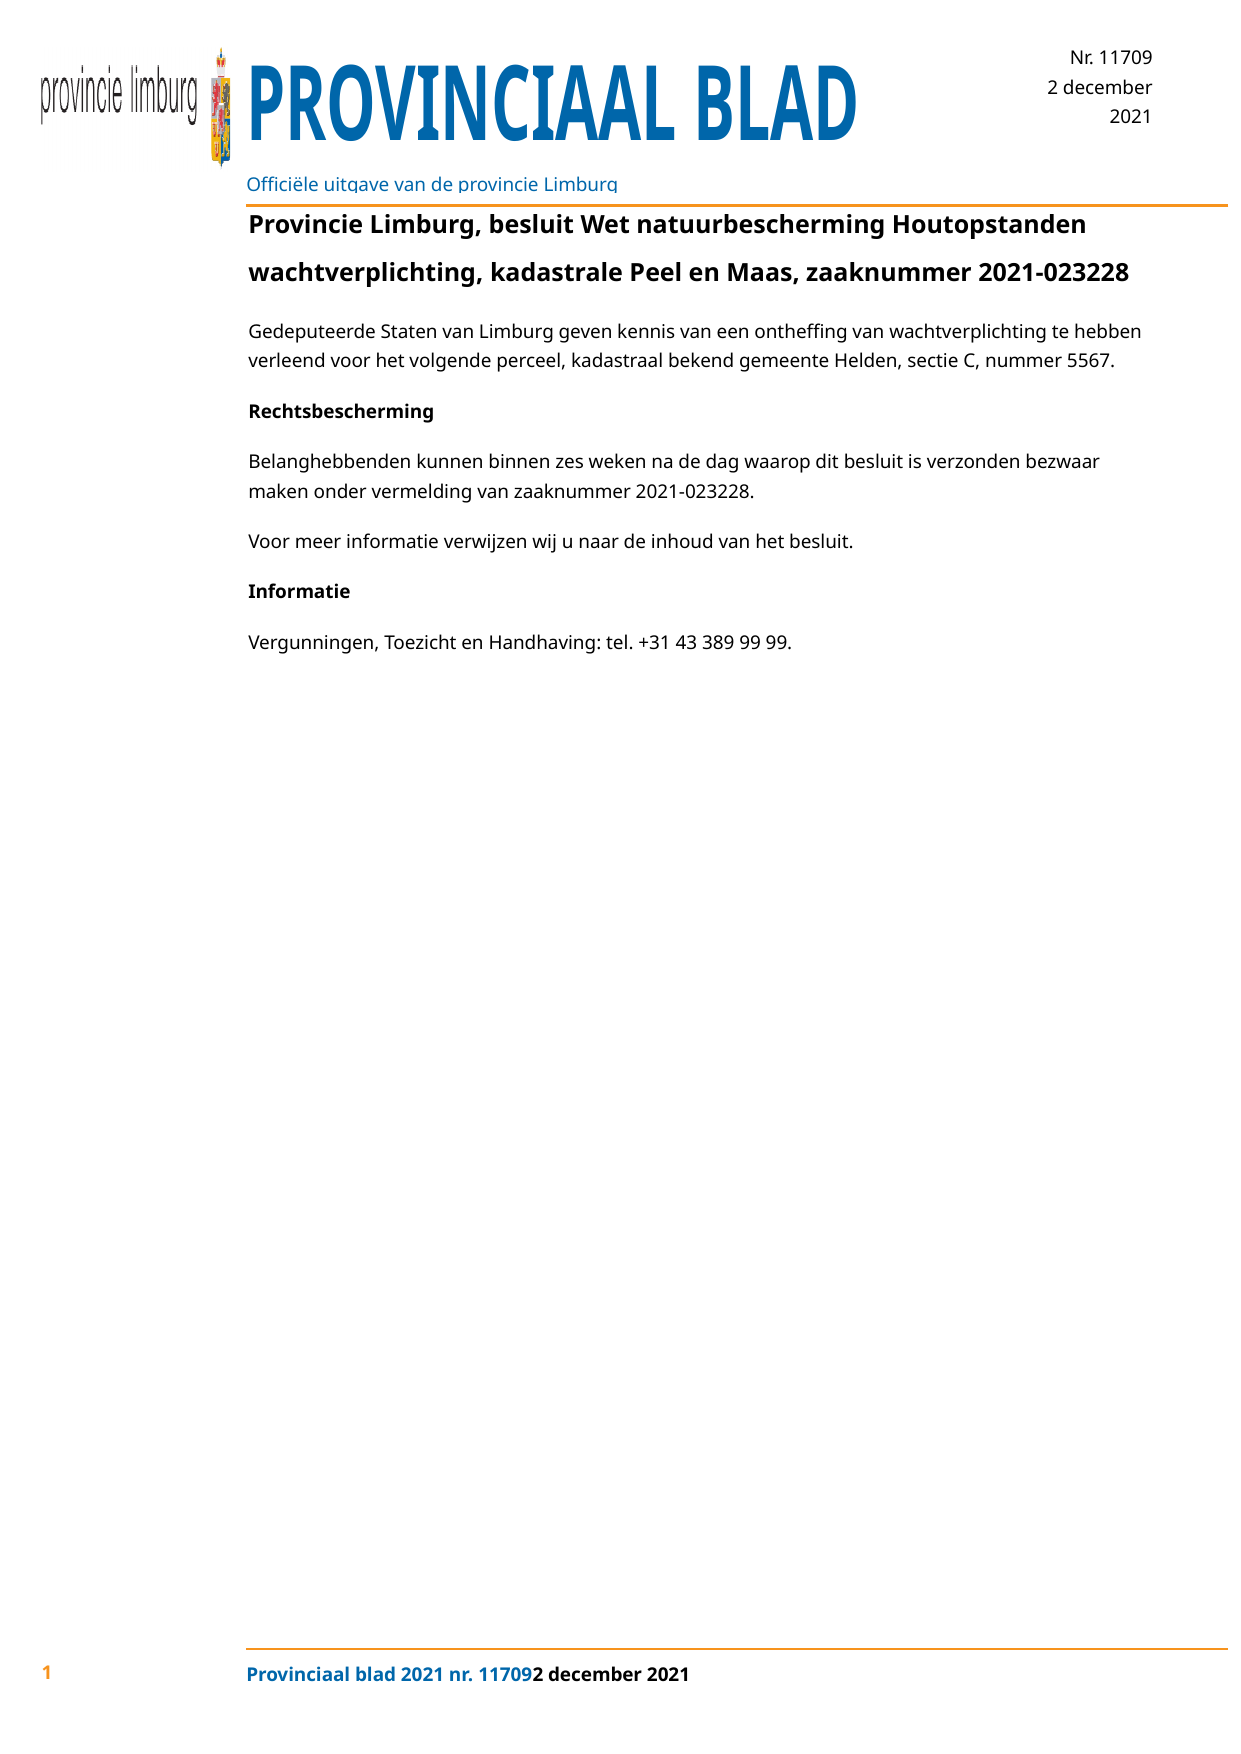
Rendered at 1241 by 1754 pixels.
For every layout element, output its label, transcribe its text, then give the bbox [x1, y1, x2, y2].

text Provincie Limburg, besluit Wet natuurbescherming Houtopstanden wachtverplichting, kadastrale Peel en Maas, zaaknummer 2021-023228 [248, 207, 1152, 288]
text Belanghebbenden kunnen binnen zes weken na de dag waarop dit besluit is verzonden bezwaar maken onder vermelding van zaaknummer 2021-023228. [248, 448, 1152, 504]
text Gedeputeerde Staten van Limburg geven kennis van een ontheffing van wachtverplichting te hebben verleend voor het volgende perceel, kadastraal bekend gemeente Helden, sectie C, nummer 5567. [248, 318, 1152, 373]
picture [41, 47, 231, 172]
text Vergunningen, Toezicht en Handhaving: tel. +31 43 389 99 99. [248, 629, 1152, 655]
text Rechtsbescherming [248, 398, 1152, 424]
text Informatie [248, 579, 1152, 604]
text Voor meer informatie verwijzen wij u naar de inhoud van het besluit. [248, 528, 1152, 554]
